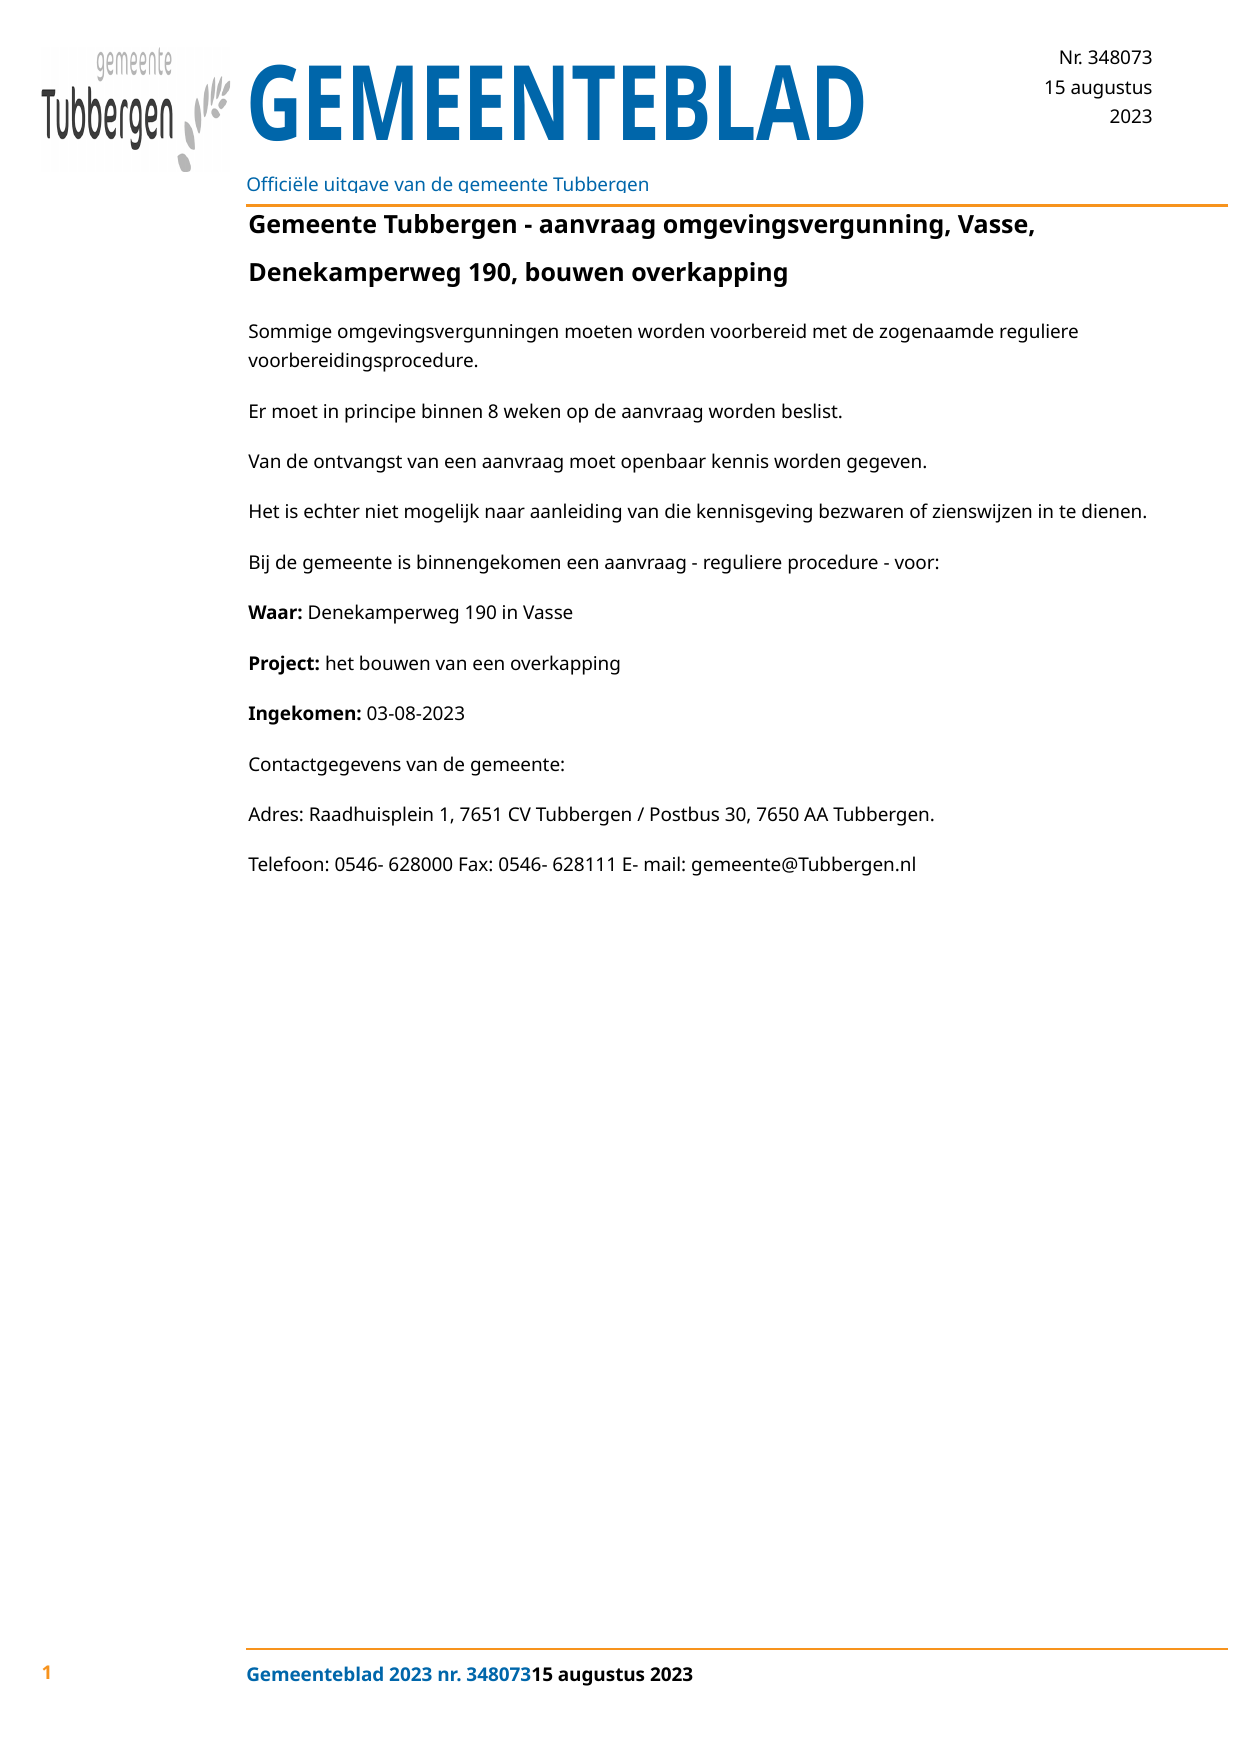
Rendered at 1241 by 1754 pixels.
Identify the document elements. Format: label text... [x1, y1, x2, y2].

text Adres: Raadhuisplein 1, 7651 CV Tubbergen / Postbus 30, 7650 AA Tubbergen. [248, 801, 1152, 827]
text Project: het bouwen van een overkapping [248, 650, 1152, 676]
text Gemeente Tubbergen - aanvraag omgevingsvergunning, Vasse, Denekamperweg 190, bouwen overkapping [248, 207, 1152, 288]
text Waar: Denekamperweg 190 in Vasse [248, 599, 1152, 625]
text Van de ontvangst van een aanvraag moet openbaar kennis worden gegeven. [248, 448, 1152, 474]
text Ingekomen: 03-08-2023 [248, 700, 1152, 726]
text Bij de gemeente is binnengekomen een aanvraag - reguliere procedure - voor: [248, 549, 1152, 575]
text Contactgegevens van de gemeente: [248, 751, 1152, 777]
text Er moet in principe binnen 8 weken op de aanvraag worden beslist. [248, 398, 1152, 424]
text Het is echter niet mogelijk naar aanleiding van die kennisgeving bezwaren of zienswijzen in te dienen. [248, 499, 1152, 524]
picture [41, 47, 231, 172]
text Telefoon: 0546- 628000 Fax: 0546- 628111 E- mail: gemeente@Tubbergen.nl [248, 852, 1152, 877]
text Sommige omgevingsvergunningen moeten worden voorbereid met de zogenaamde reguliere voorbereidingsprocedure. [248, 318, 1152, 373]
